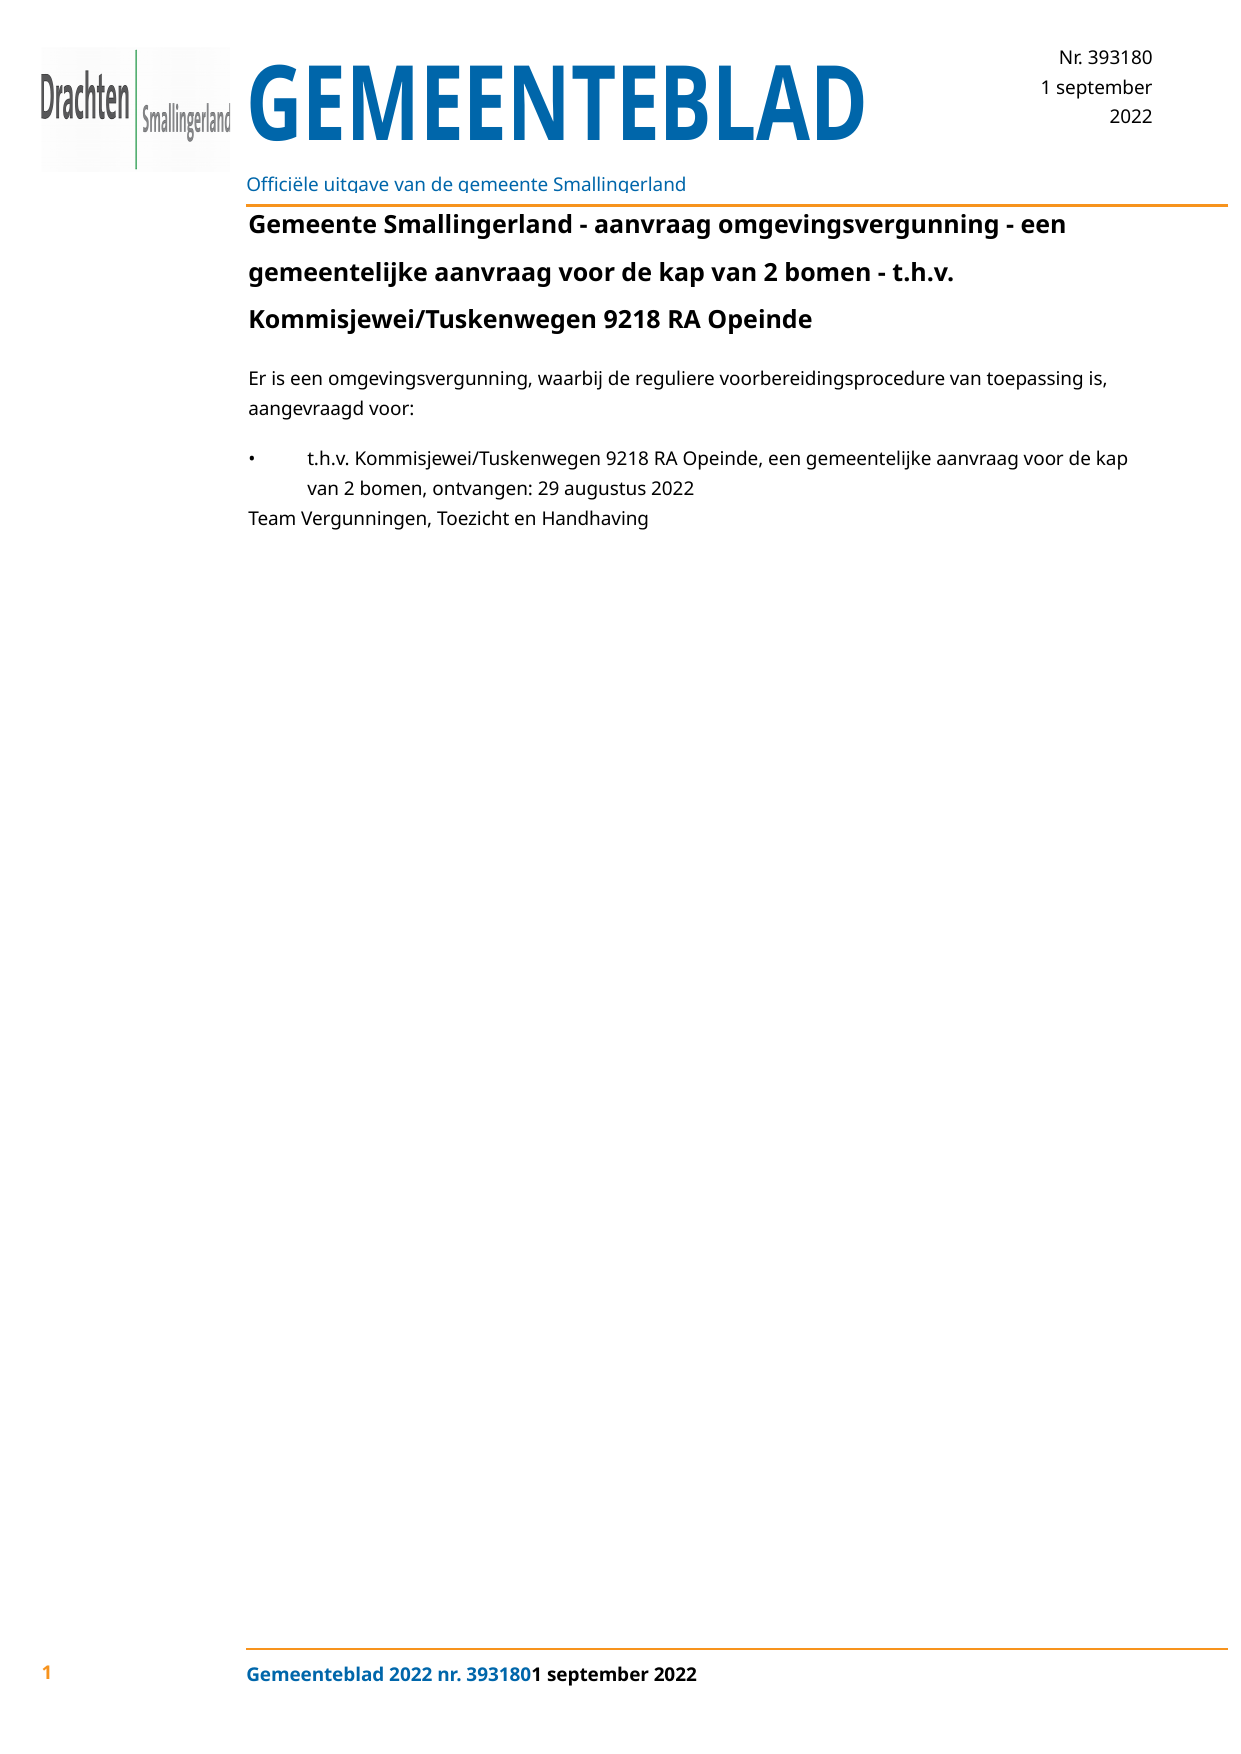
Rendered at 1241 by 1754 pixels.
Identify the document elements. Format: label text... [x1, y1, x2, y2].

list t.h.v. Kommisjewei/Tuskenwegen 9218 RA Opeinde, een gemeentelijke aanvraag voor de kap van 2 bomen, ontvangen: 29 augustus 2022 [248, 446, 1152, 501]
picture [41, 47, 231, 172]
text Gemeente Smallingerland - aanvraag omgevingsvergunning - een gemeentelijke aanvraag voor de kap van 2 bomen - t.h.v. Kommisjewei/Tuskenwegen 9218 RA Opeinde [248, 207, 1152, 336]
text Team Vergunningen, Toezicht en Handhaving [248, 505, 1152, 530]
text Er is een omgevingsvergunning, waarbij de reguliere voorbereidingsprocedure van toepassing is, aangevraagd voor: [248, 366, 1152, 421]
